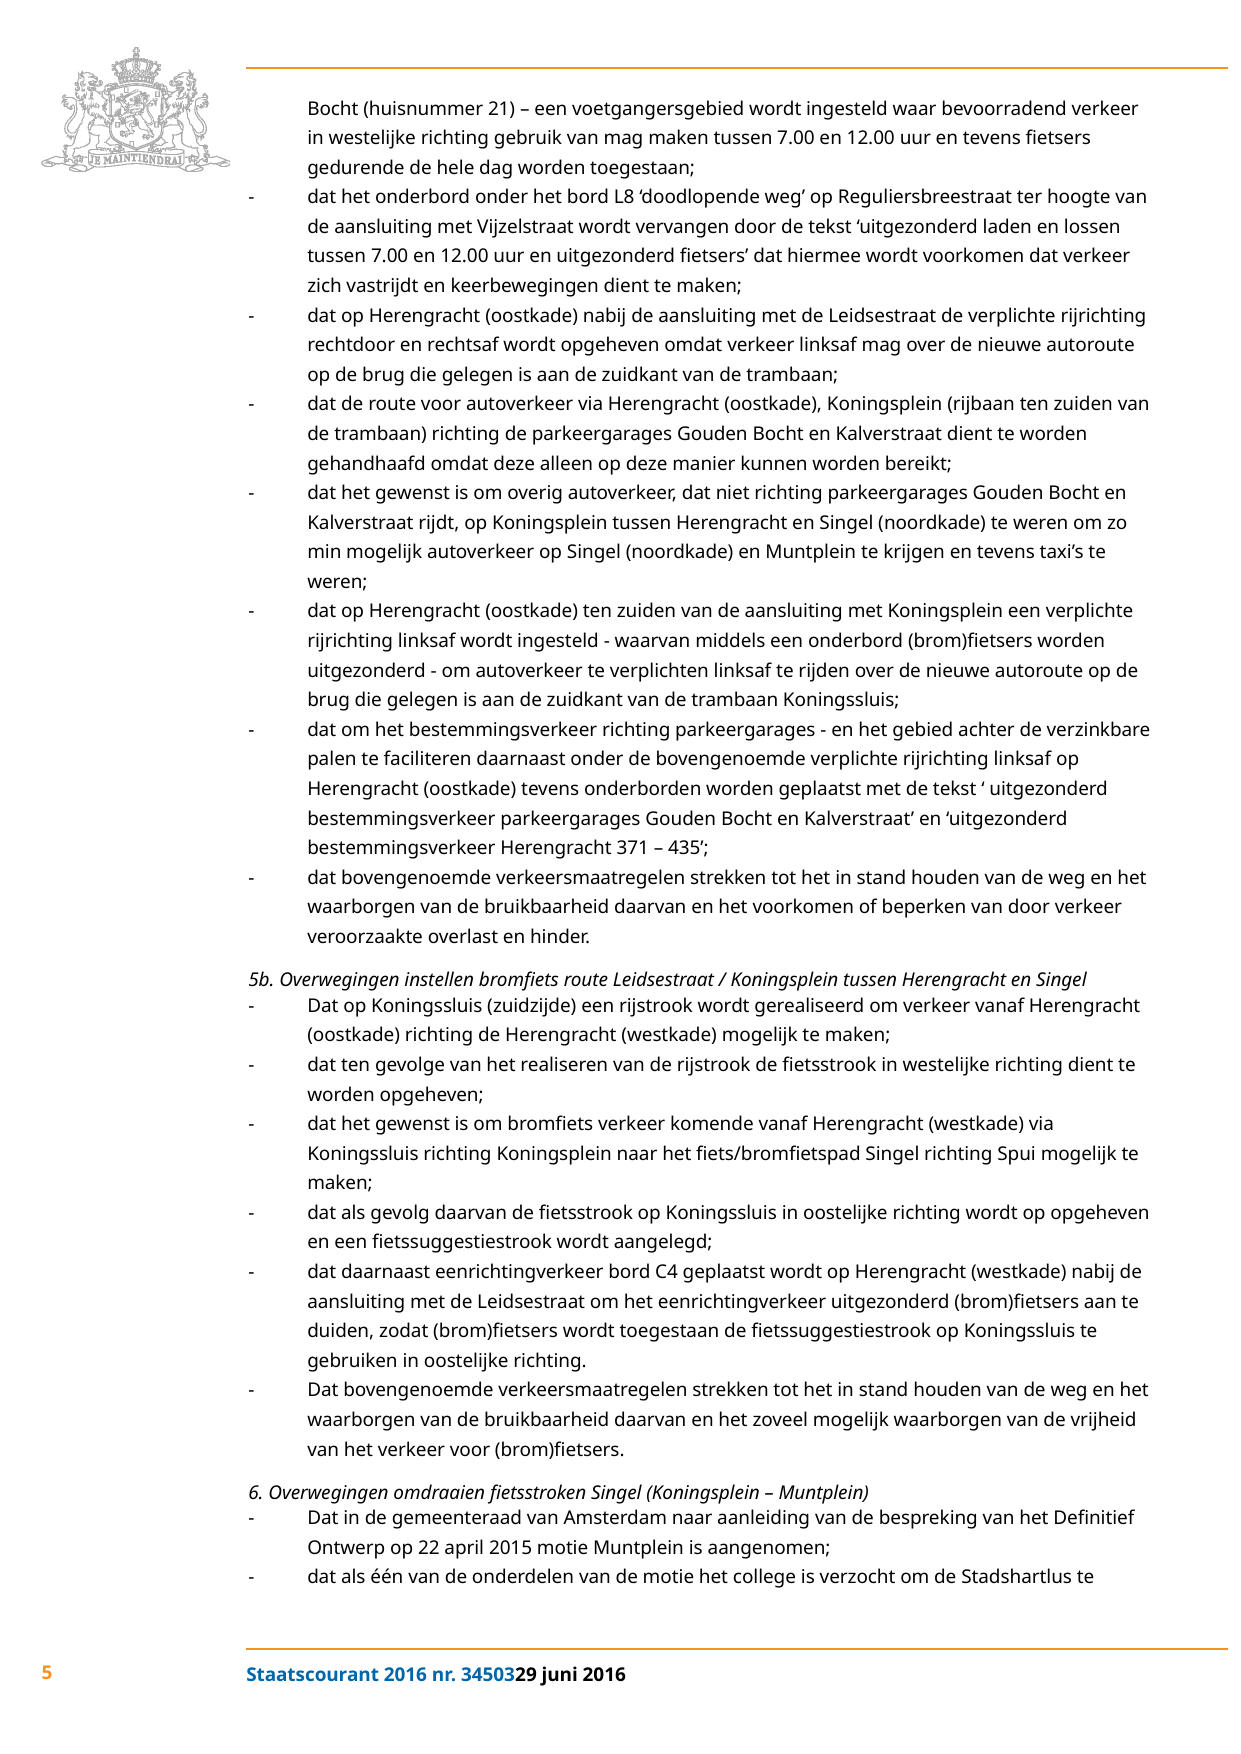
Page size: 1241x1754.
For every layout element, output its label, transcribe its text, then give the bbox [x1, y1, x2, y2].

list dat om het bestemmingsverkeer richting parkeergarages - en het gebied achter de verzinkbare palen te faciliteren daarnaast onder de bovengenoemde verplichte rijrichting linksaf op Herengracht (oostkade) tevens onderborden worden geplaatst met de tekst ‘ uitgezonderd bestemmingsverkeer parkeergarages Gouden Bocht en Kalverstraat’ en ‘uitgezonderd bestemmingsverkeer Herengracht 371 – 435’; [248, 716, 1152, 860]
list dat ten gevolge van het realiseren van de rijstrook de fietsstrook in westelijke richting dient te worden opgeheven; [248, 1051, 1152, 1106]
list dat als gevolg daarvan de fietsstrook op Koningssluis in oostelijke richting wordt op opgeheven en een fietssuggestiestrook wordt aangelegd; [248, 1199, 1152, 1254]
text 6. Overwegingen omdraaien fietsstroken Singel (Koningsplein – Muntplein) [248, 1479, 1152, 1504]
list dat het gewenst is om overig autoverkeer, dat niet richting parkeergarages Gouden Bocht en Kalverstraat rijdt, op Koningsplein tussen Herengracht en Singel (noordkade) te weren om zo min mogelijk autoverkeer op Singel (noordkade) en Muntplein te krijgen en tevens taxi’s te weren; [248, 479, 1152, 594]
list dat daarnaast eenrichtingverkeer bord C4 geplaatst wordt op Herengracht (westkade) nabij de aansluiting met de Leidsestraat om het eenrichtingverkeer uitgezonderd (brom)fietsers aan te duiden, zodat (brom)fietsers wordt toegestaan de fietssuggestiestrook op Koningssluis te gebruiken in oostelijke richting. [248, 1258, 1152, 1373]
list Dat bovengenoemde verkeersmaatregelen strekken tot het in stand houden van de weg en het waarborgen van de bruikbaarheid daarvan en het zoveel mogelijk waarborgen van de vrijheid van het verkeer voor (brom)fietsers. [248, 1377, 1152, 1461]
list Bocht (huisnummer 21) – een voetgangersgebied wordt ingesteld waar bevoorradend verkeer in westelijke richting gebruik van mag maken tussen 7.00 en 12.00 uur en tevens fietsers gedurende de hele dag worden toegestaan; [248, 95, 1152, 180]
list dat bovengenoemde verkeersmaatregelen strekken tot het in stand houden van de weg en het waarborgen van de bruikbaarheid daarvan en het voorkomen of beperken van door verkeer veroorzaakte overlast en hinder. [248, 864, 1152, 949]
list dat op Herengracht (oostkade) ten zuiden van de aansluiting met Koningsplein een verplichte rijrichting linksaf wordt ingesteld - waarvan middels een onderbord (brom)fietsers worden uitgezonderd - om autoverkeer te verplichten linksaf te rijden over de nieuwe autoroute op de brug die gelegen is aan de zuidkant van de trambaan Koningssluis; [248, 598, 1152, 712]
list dat als één van de onderdelen van de motie het college is verzocht om de Stadshartlus te [248, 1564, 1152, 1589]
picture [41, 47, 231, 172]
list dat het onderbord onder het bord L8 ‘doodlopende weg’ op Reguliersbreestraat ter hoogte van de aansluiting met Vijzelstraat wordt vervangen door de tekst ‘uitgezonderd laden en lossen tussen 7.00 en 12.00 uur en uitgezonderd fietsers’ dat hiermee wordt voorkomen dat verkeer zich vastrijdt en keerbewegingen dient te maken; [248, 183, 1152, 298]
list dat op Herengracht (oostkade) nabij de aansluiting met de Leidsestraat de verplichte rijrichting rechtdoor en rechtsaf wordt opgeheven omdat verkeer linksaf mag over de nieuwe autoroute op de brug die gelegen is aan de zuidkant van de trambaan; [248, 302, 1152, 387]
list dat het gewenst is om bromfiets verkeer komende vanaf Herengracht (westkade) via Koningssluis richting Koningsplein naar het fiets/bromfietspad Singel richting Spui mogelijk te maken; [248, 1110, 1152, 1195]
list dat de route voor autoverkeer via Herengracht (oostkade), Koningsplein (rijbaan ten zuiden van de trambaan) richting de parkeergarages Gouden Bocht en Kalverstraat dient te worden gehandhaafd omdat deze alleen op deze manier kunnen worden bereikt; [248, 391, 1152, 476]
text 5b. Overwegingen instellen bromfiets route Leidsestraat / Koningsplein tussen Herengracht en Singel [248, 966, 1152, 992]
list Dat op Koningssluis (zuidzijde) een rijstrook wordt gerealiseerd om verkeer vanaf Herengracht (oostkade) richting de Herengracht (westkade) mogelijk te maken; [248, 992, 1152, 1047]
list Dat in de gemeenteraad van Amsterdam naar aanleiding van de bespreking van het Definitief Ontwerp op 22 april 2015 motie Muntplein is aangenomen; [248, 1504, 1152, 1560]
